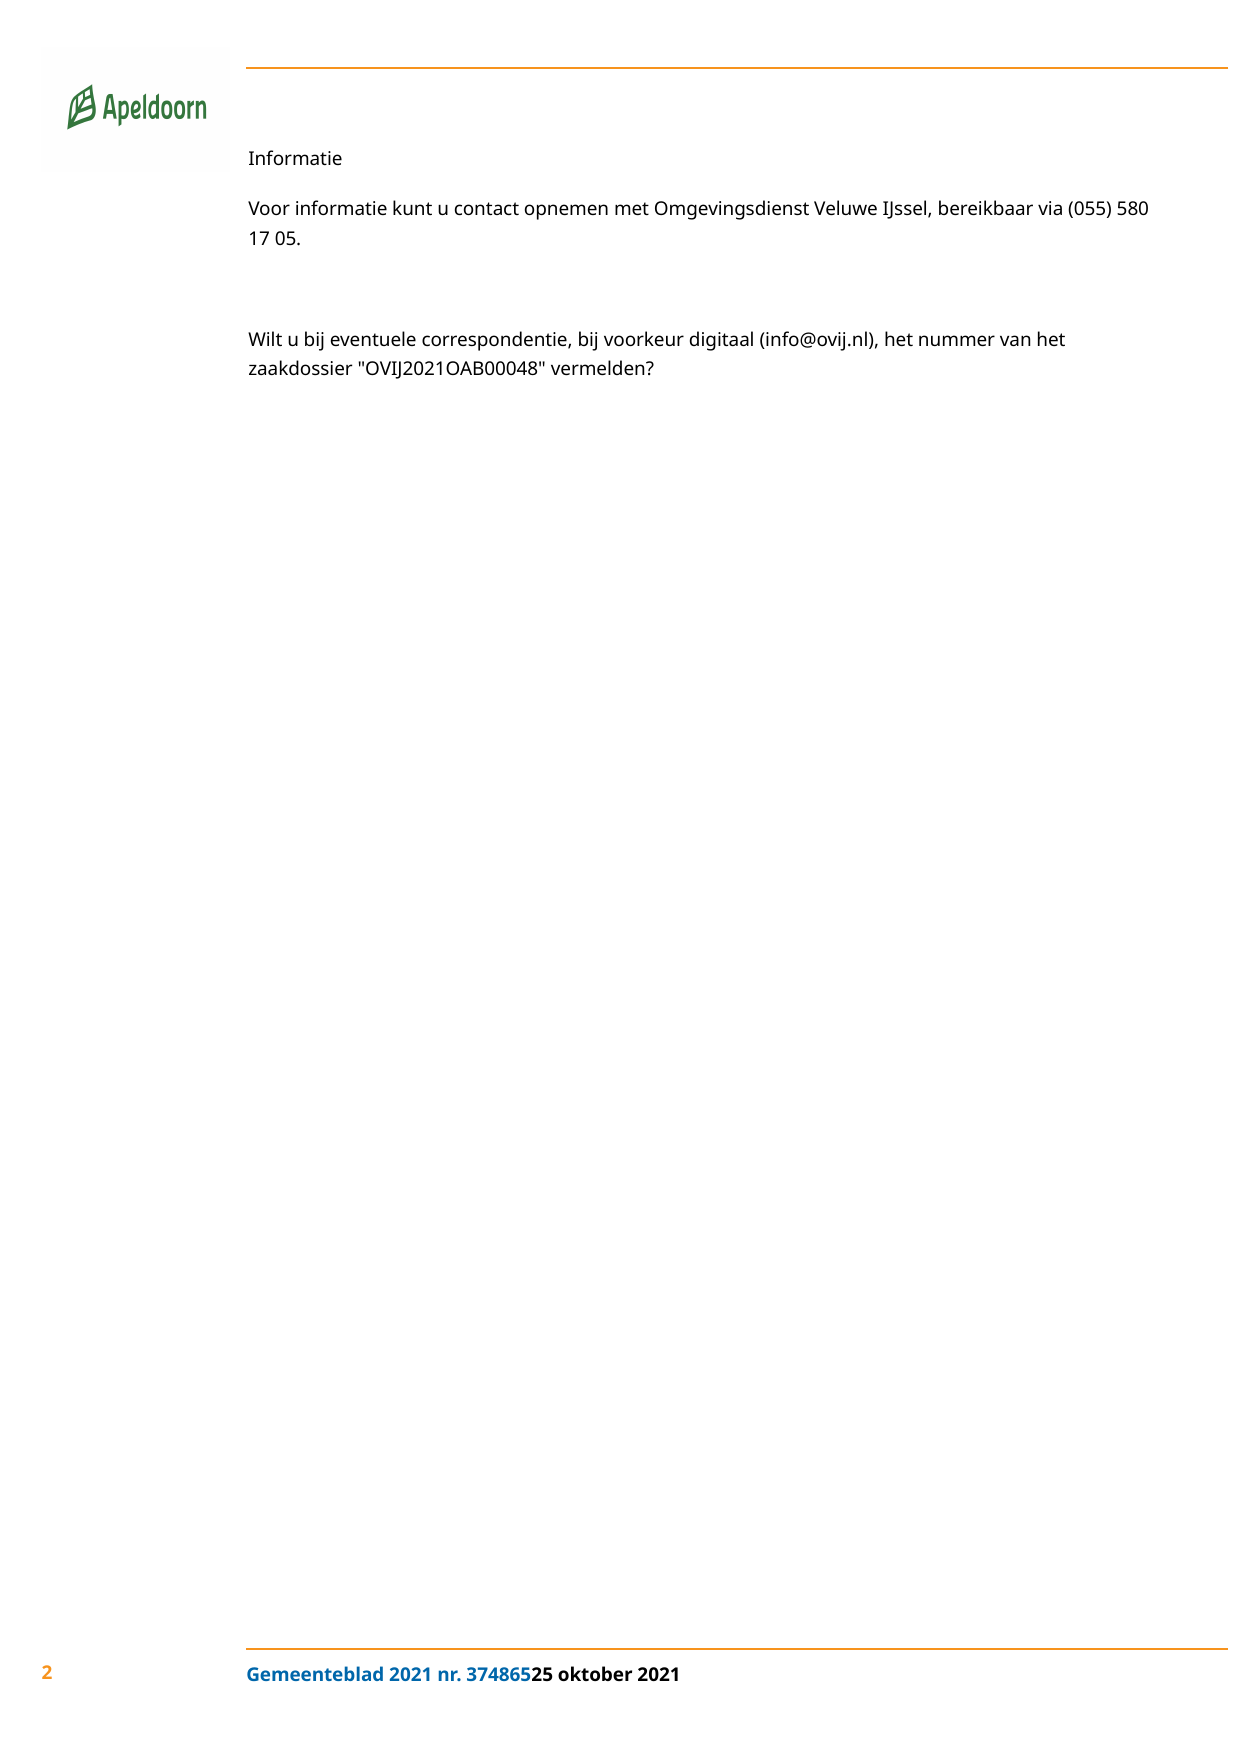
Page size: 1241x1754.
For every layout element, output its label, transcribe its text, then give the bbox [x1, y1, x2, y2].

text Voor informatie kunt u contact opnemen met Omgevingsdienst Veluwe IJssel, bereikbaar via (055) 580 17 05. [248, 196, 1152, 251]
text Wilt u bij eventuele correspondentie, bij voorkeur digitaal (info@ovij.nl), het nummer van het zaakdossier "OVIJ2021OAB00048" vermelden? [248, 326, 1152, 381]
picture [41, 47, 231, 172]
text Informatie [248, 145, 1152, 171]
